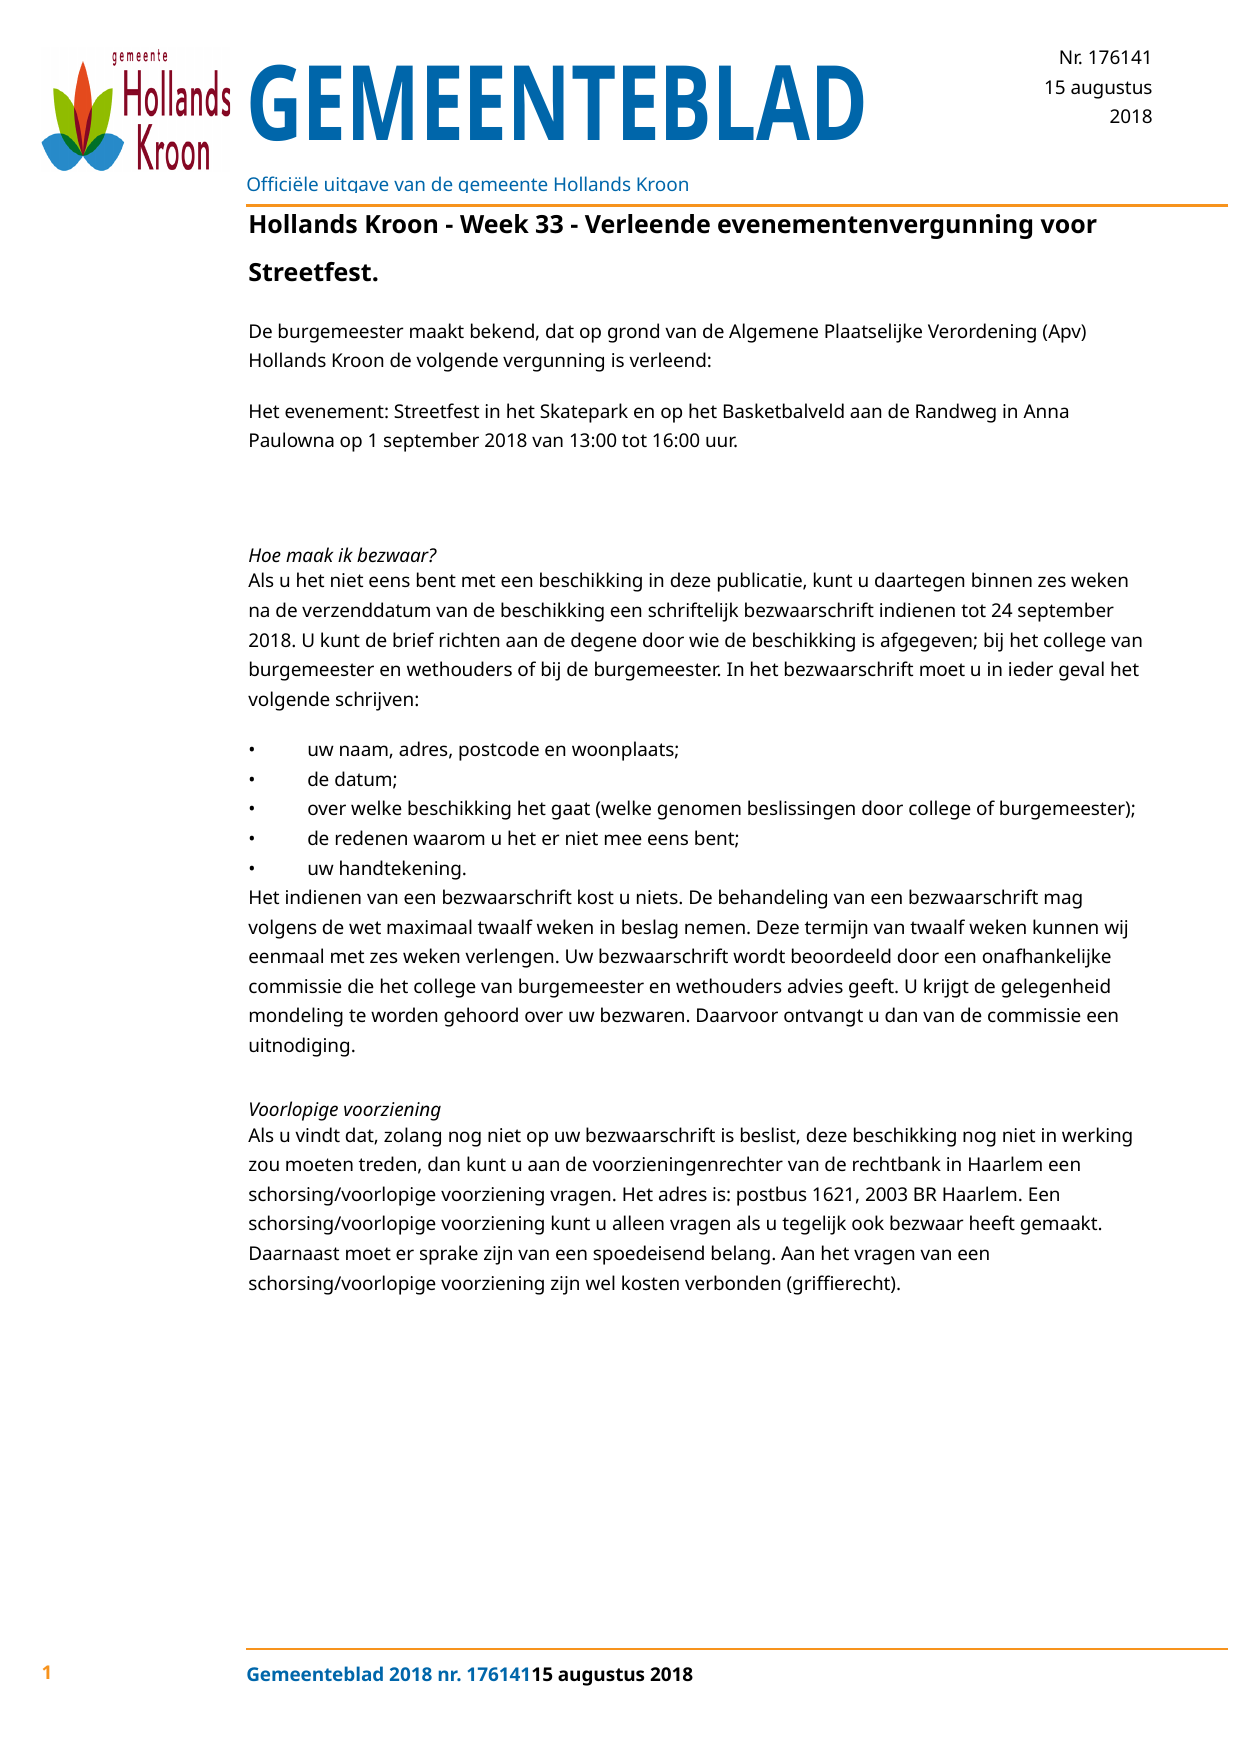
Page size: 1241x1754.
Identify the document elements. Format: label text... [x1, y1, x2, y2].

text Het evenement: Streetfest in het Skatepark en op het Basketbalveld aan de Randweg in Anna Paulowna op 1 september 2018 van 13:00 tot 16:00 uur. [248, 398, 1152, 453]
text Het indienen van een bezwaarschrift kost u niets. De behandeling van een bezwaarschrift mag volgens de wet maximaal twaalf weken in beslag nemen. Deze termijn van twaalf weken kunnen wij eenmaal met zes weken verlengen. Uw bezwaarschrift wordt beoordeeld door een onafhankelijke commissie die het college van burgemeester en wethouders advies geeft. U krijgt de gelegenheid mondeling te worden gehoord over uw bezwaren. Daarvoor ontvangt u dan van de commissie een uitnodiging. [248, 884, 1152, 1058]
text Als u vindt dat, zolang nog niet op uw bezwaarschrift is beslist, deze beschikking nog niet in werking zou moeten treden, dan kunt u aan de voorzieningenrechter van de rechtbank in Haarlem een schorsing/voorlopige voorziening vragen. Het adres is: postbus 1621, 2003 BR Haarlem. Een schorsing/voorlopige voorziening kunt u alleen vragen als u tegelijk ook bezwaar heeft gemaakt. Daarnaast moet er sprake zijn van een spoedeisend belang. Aan het vragen van een schorsing/voorlopige voorziening zijn wel kosten verbonden (griffierecht). [248, 1122, 1152, 1296]
list de redenen waarom u het er niet mee eens bent; [248, 825, 1152, 851]
text Als u het niet eens bent met een beschikking in deze publicatie, kunt u daartegen binnen zes weken na de verzenddatum van de beschikking een schriftelijk bezwaarschrift indienen tot 24 september 2018. U kunt de brief richten aan de degene door wie de beschikking is afgegeven; bij het college van burgemeester en wethouders of bij de burgemeester. In het bezwaarschrift moet u in ieder geval het volgende schrijven: [248, 568, 1152, 712]
picture [41, 47, 231, 172]
list over welke beschikking het gaat (welke genomen beslissingen door college of burgemeester); [248, 796, 1152, 821]
text Hollands Kroon - Week 33 - Verleende evenementenvergunning voor Streetfest. [248, 207, 1152, 288]
list uw handtekening. [248, 855, 1152, 880]
list de datum; [248, 766, 1152, 792]
text De burgemeester maakt bekend, dat op grond van de Algemene Plaatselijke Verordening (Apv) Hollands Kroon de volgende vergunning is verleend: [248, 318, 1152, 373]
text Hoe maak ik bezwaar? [248, 542, 1152, 568]
text Voorlopige voorziening [248, 1096, 1152, 1122]
list uw naam, adres, postcode en woonplaats; [248, 736, 1152, 762]
